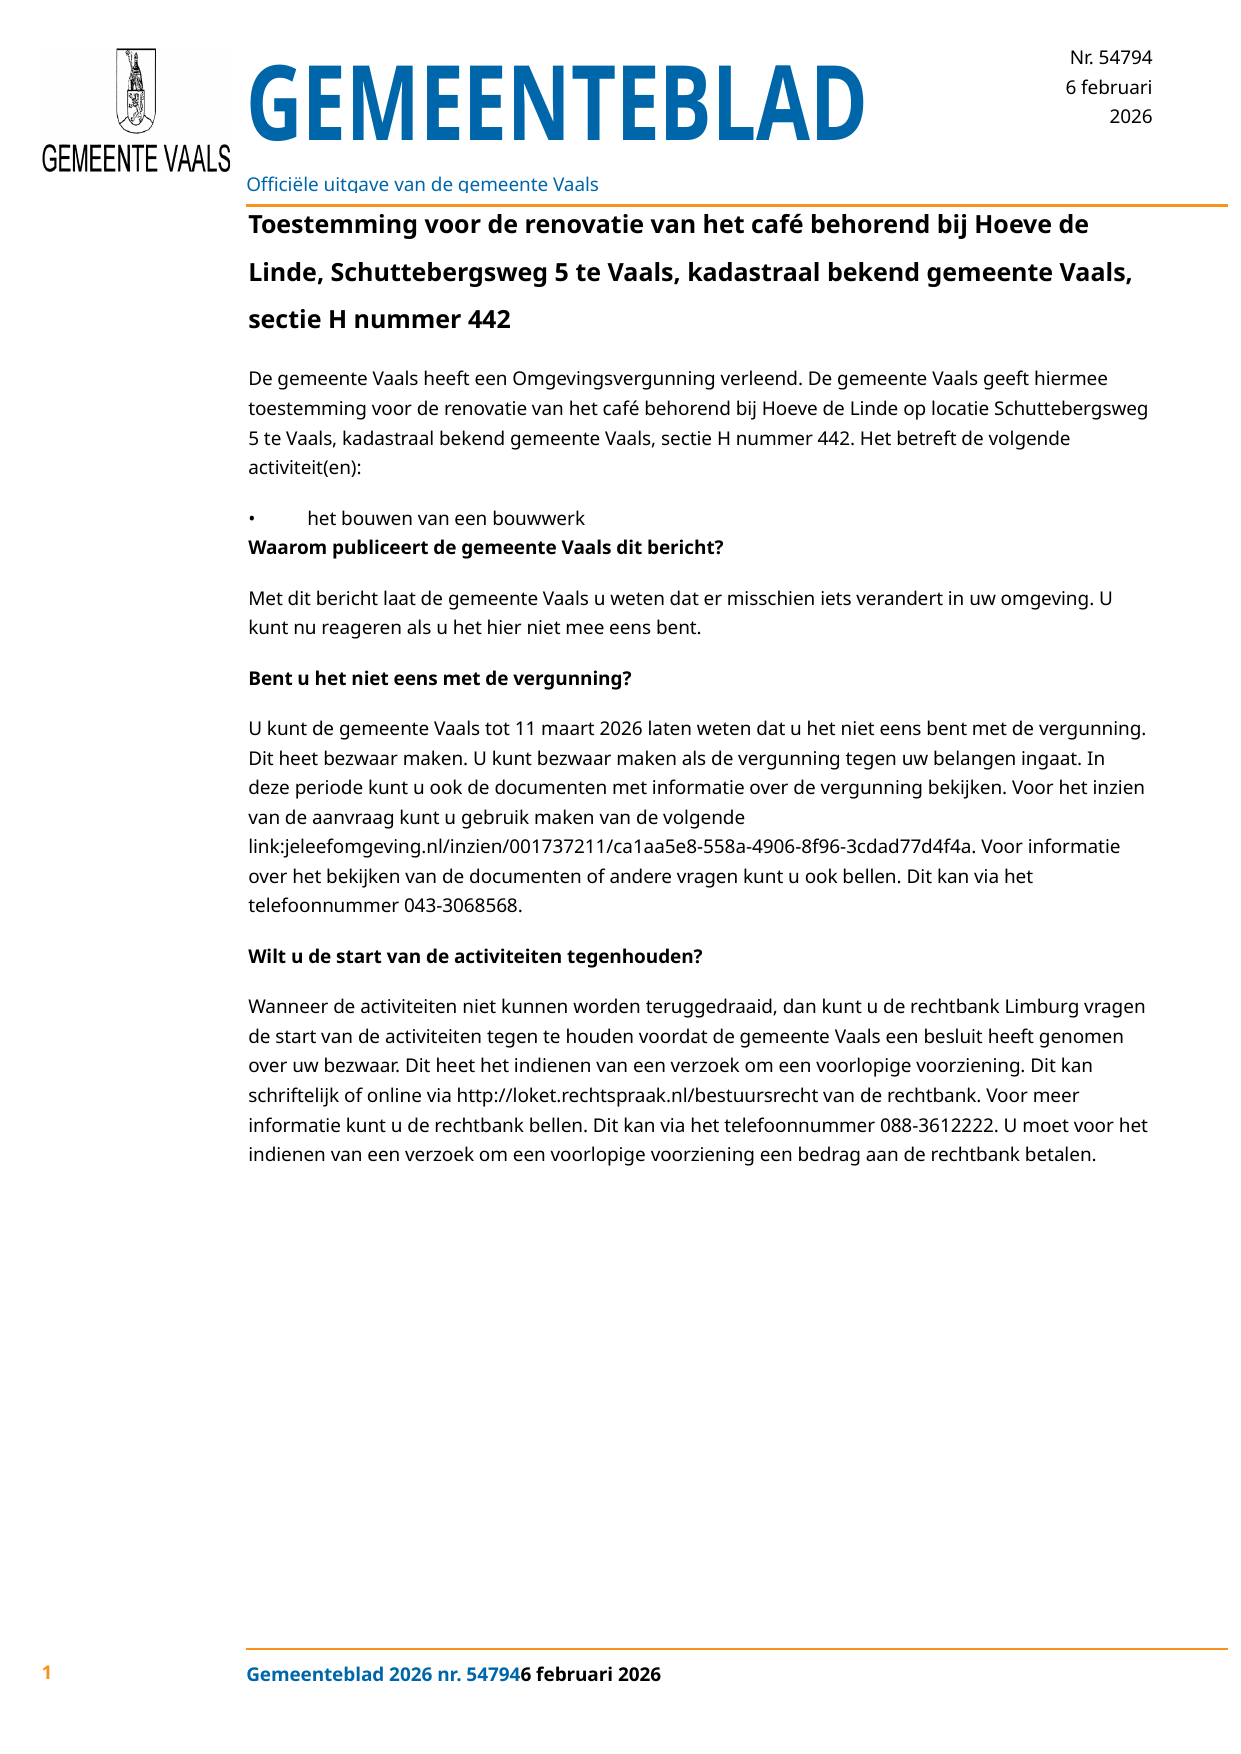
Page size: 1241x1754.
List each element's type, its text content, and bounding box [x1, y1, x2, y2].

list het bouwen van een bouwwerk [248, 505, 1152, 530]
text Waarom publiceert de gemeente Vaals dit bericht? [248, 534, 1152, 560]
text Bent u het niet eens met de vergunning? [248, 665, 1152, 690]
picture [41, 47, 231, 172]
text Wilt u de start van de activiteiten tegenhouden? [248, 943, 1152, 969]
text Wanneer de activiteiten niet kunnen worden teruggedraaid, dan kunt u de rechtbank Limburg vragen de start van de activiteiten tegen te houden voordat de gemeente Vaals een besluit heeft genomen over uw bezwaar. Dit heet het indienen van een verzoek om een voorlopige voorziening. Dit kan schriftelijk of online via http://loket.rechtspraak.nl/bestuursrecht van de rechtbank. Voor meer informatie kunt u de rechtbank bellen. Dit kan via het telefoonnummer 088-3612222. U moet voor het indienen van een verzoek om een voorlopige voorziening een bedrag aan de rechtbank betalen. [248, 993, 1152, 1167]
text Toestemming voor de renovatie van het café behorend bij Hoeve de Linde, Schuttebergsweg 5 te Vaals, kadastraal bekend gemeente Vaals, sectie H nummer 442 [248, 207, 1152, 336]
text Met dit bericht laat de gemeente Vaals u weten dat er misschien iets verandert in uw omgeving. U kunt nu reageren als u het hier niet mee eens bent. [248, 585, 1152, 640]
text U kunt de gemeente Vaals tot 11 maart 2026 laten weten dat u het niet eens bent met de vergunning. Dit heet bezwaar maken. U kunt bezwaar maken als de vergunning tegen uw belangen ingaat. In deze periode kunt u ook de documenten met informatie over de vergunning bekijken. Voor het inzien van de aanvraag kunt u gebruik maken van de volgende link:jeleefomgeving.nl/inzien/001737211/ca1aa5e8-558a-4906-8f96-3cdad77d4f4a. Voor informatie over het bekijken van de documenten of andere vragen kunt u ook bellen. Dit kan via het telefoonnummer 043-3068568. [248, 715, 1152, 918]
text De gemeente Vaals heeft een Omgevingsvergunning verleend. De gemeente Vaals geeft hiermee toestemming voor de renovatie van het café behorend bij Hoeve de Linde op locatie Schuttebergsweg 5 te Vaals, kadastraal bekend gemeente Vaals, sectie H nummer 442. Het betreft de volgende activiteit(en): [248, 366, 1152, 480]
